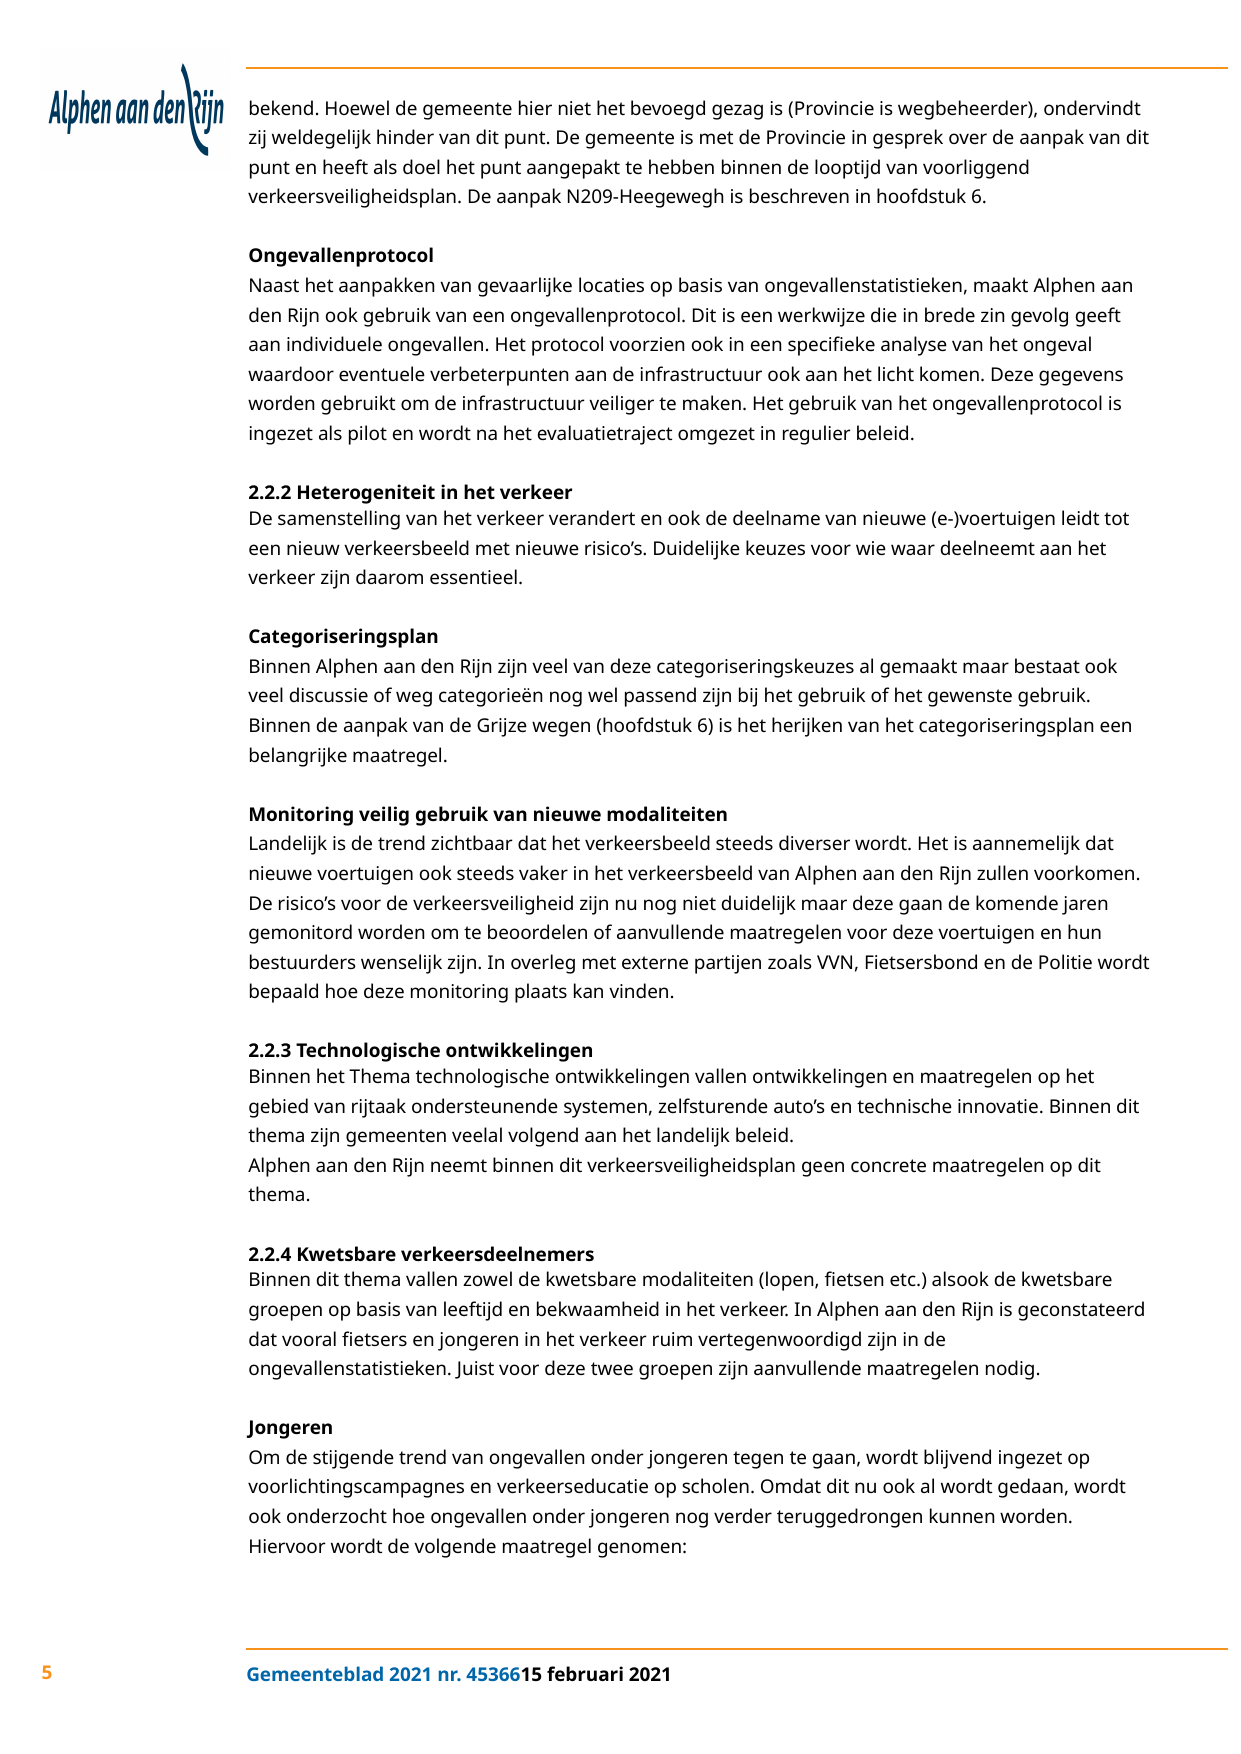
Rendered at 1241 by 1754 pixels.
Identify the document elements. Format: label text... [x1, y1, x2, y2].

text Om de stijgende trend van ongevallen onder jongeren tegen te gaan, wordt blijvend ingezet op voorlichtingscampagnes en verkeerseducatie op scholen. Omdat dit nu ook al wordt gedaan, wordt ook onderzocht hoe ongevallen onder jongeren nog verder teruggedrongen kunnen worden. Hiervoor wordt de volgende maatregel genomen: [248, 1444, 1152, 1558]
text Naast het aanpakken van gevaarlijke locaties op basis van ongevallenstatistieken, maakt Alphen aan den Rijn ook gebruik van een ongevallenprotocol. Dit is een werkwijze die in brede zin gevolg geeft aan individuele ongevallen. Het protocol voorzien ook in een specifieke analyse van het ongeval waardoor eventuele verbeterpunten aan de infrastructuur ook aan het licht komen. Deze gegevens worden gebruikt om de infrastructuur veiliger te maken. Het gebruik van het ongevallenprotocol is ingezet als pilot en wordt na het evaluatietraject omgezet in regulier beleid. [248, 272, 1152, 446]
text De samenstelling van het verkeer verandert en ook de deelname van nieuwe (e-)voertuigen leidt tot een nieuw verkeersbeeld met nieuwe risico’s. Duidelijke keuzes voor wie waar deelneemt aan het verkeer zijn daarom essentieel. [248, 505, 1152, 590]
text Jongeren [248, 1414, 1152, 1440]
text Monitoring veilig gebruik van nieuwe modaliteiten [248, 801, 1152, 827]
text 2.2.4 Kwetsbare verkeersdeelnemers [248, 1241, 1152, 1267]
text 2.2.2 Heterogeniteit in het verkeer [248, 479, 1152, 505]
text Categoriseringsplan [248, 623, 1152, 649]
picture [41, 47, 231, 172]
text Ongevallenprotocol [248, 243, 1152, 268]
text bekend. Hoewel de gemeente hier niet het bevoegd gezag is (Provincie is wegbeheerder), ondervindt zij weldegelijk hinder van dit punt. De gemeente is met de Provincie in gesprek over de aanpak van dit punt en heeft als doel het punt aangepakt te hebben binnen de looptijd van voorliggend verkeersveiligheidsplan. De aanpak N209-Heegewegh is beschreven in hoofdstuk 6. [248, 95, 1152, 209]
text Binnen dit thema vallen zowel de kwetsbare modaliteiten (lopen, fietsen etc.) alsook de kwetsbare groepen op basis van leeftijd en bekwaamheid in het verkeer. In Alphen aan den Rijn is geconstateerd dat vooral fietsers en jongeren in het verkeer ruim vertegenwoordigd zijn in de ongevallenstatistieken. Juist voor deze twee groepen zijn aanvullende maatregelen nodig. [248, 1267, 1152, 1381]
text Alphen aan den Rijn neemt binnen dit verkeersveiligheidsplan geen concrete maatregelen op dit thema. [248, 1152, 1152, 1207]
text 2.2.3 Technologische ontwikkelingen [248, 1038, 1152, 1063]
text Binnen het Thema technologische ontwikkelingen vallen ontwikkelingen en maatregelen op het gebied van rijtaak ondersteunende systemen, zelfsturende auto’s en technische innovatie. Binnen dit thema zijn gemeenten veelal volgend aan het landelijk beleid. [248, 1063, 1152, 1148]
text Binnen Alphen aan den Rijn zijn veel van deze categoriseringskeuzes al gemaakt maar bestaat ook veel discussie of weg categorieën nog wel passend zijn bij het gebruik of het gewenste gebruik. Binnen de aanpak van de Grijze wegen (hoofdstuk 6) is het herijken van het categoriseringsplan een belangrijke maatregel. [248, 653, 1152, 767]
text Landelijk is de trend zichtbaar dat het verkeersbeeld steeds diverser wordt. Het is aannemelijk dat nieuwe voertuigen ook steeds vaker in het verkeersbeeld van Alphen aan den Rijn zullen voorkomen. De risico’s voor de verkeersveiligheid zijn nu nog niet duidelijk maar deze gaan de komende jaren gemonitord worden om te beoordelen of aanvullende maatregelen voor deze voertuigen en hun bestuurders wenselijk zijn. In overleg met externe partijen zoals VVN, Fietsersbond en de Politie wordt bepaald hoe deze monitoring plaats kan vinden. [248, 831, 1152, 1004]
